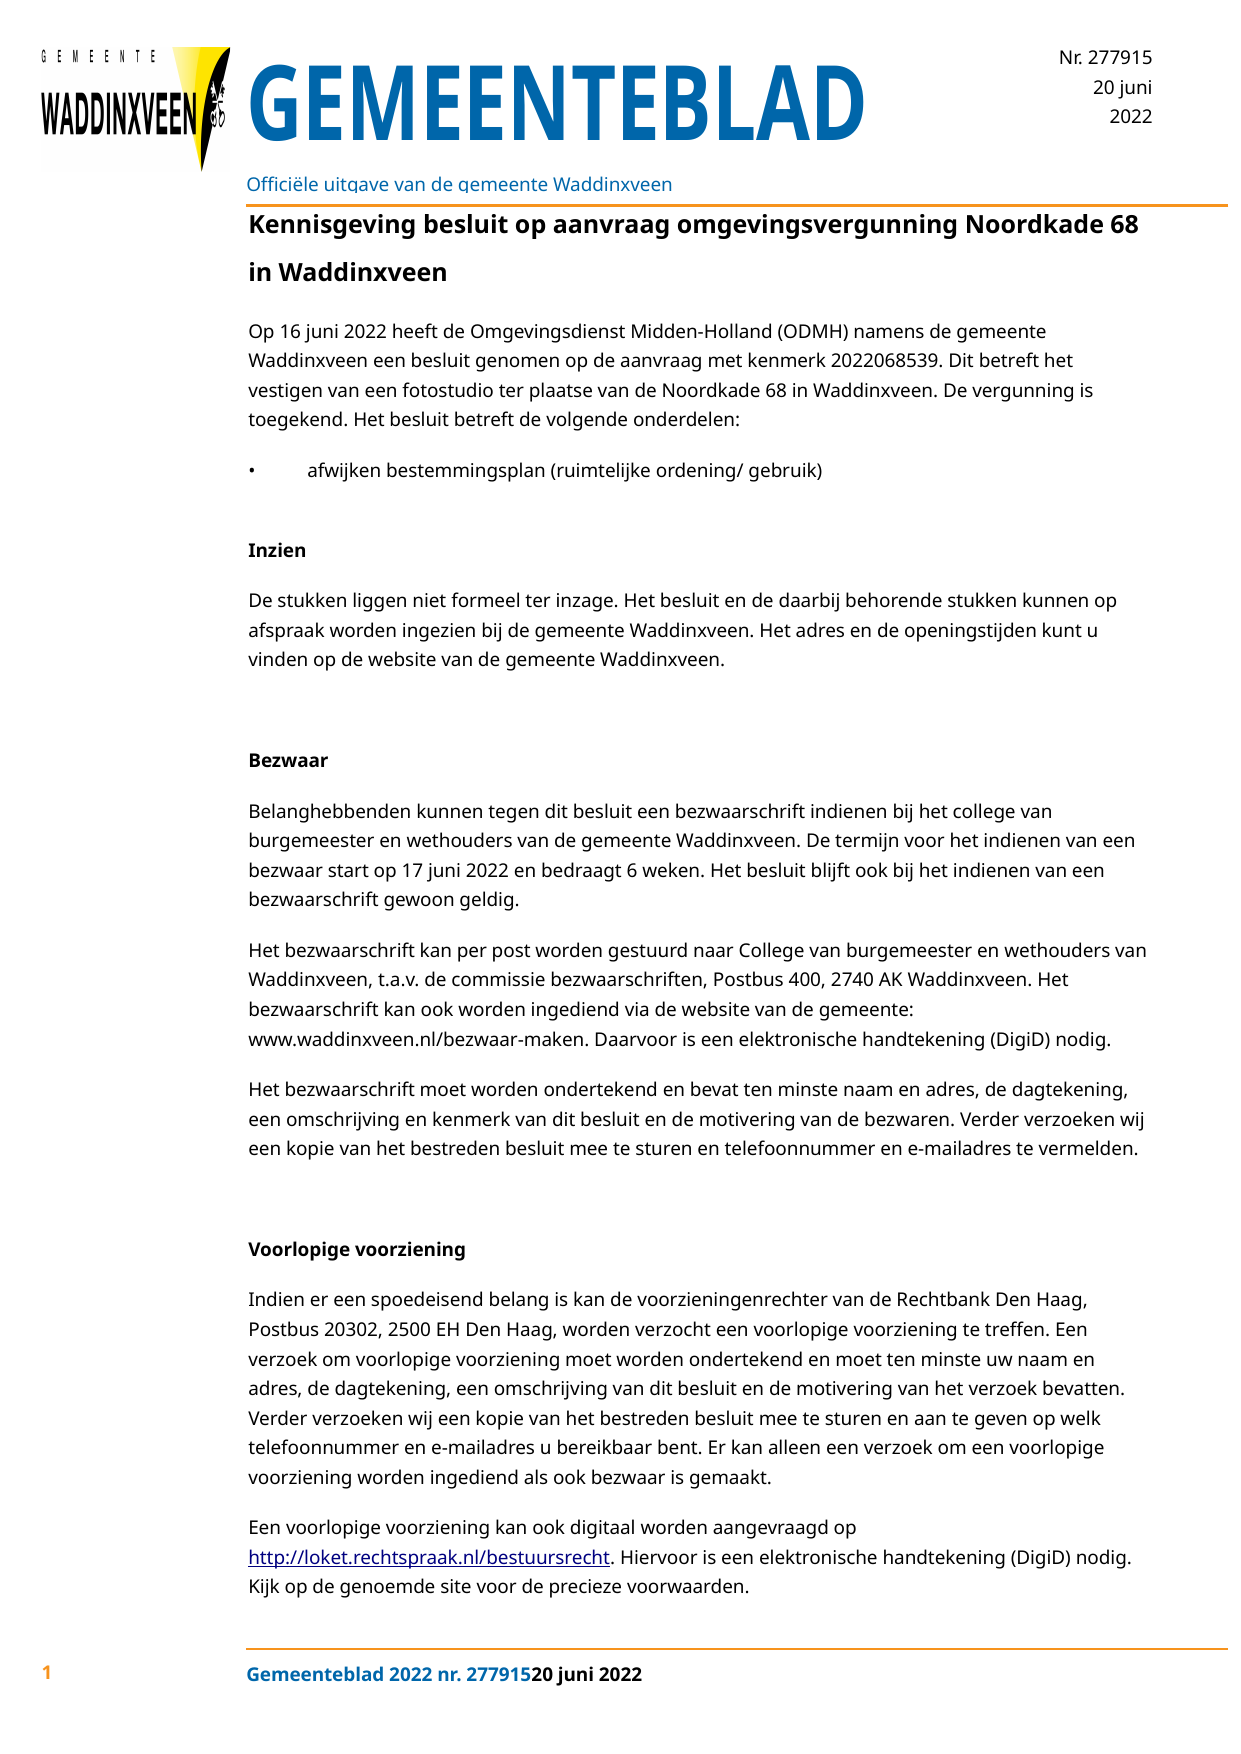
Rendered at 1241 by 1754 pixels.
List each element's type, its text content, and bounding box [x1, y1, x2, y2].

text Inzien [248, 537, 1152, 563]
text Het bezwaarschrift moet worden ondertekend en bevat ten minste naam en adres, de dagtekening, een omschrijving en kenmerk van dit besluit en de motivering van de bezwaren. Verder verzoeken wij een kopie van het bestreden besluit mee te sturen en telefoonnummer en e-mailadres te vermelden. [248, 1076, 1152, 1161]
text Voorlopige voorziening [248, 1236, 1152, 1262]
text Het bezwaarschrift kan per post worden gestuurd naar College van burgemeester en wethouders van Waddinxveen, t.a.v. de commissie bezwaarschriften, Postbus 400, 2740 AK Waddinxveen. Het bezwaarschrift kan ook worden ingediend via de website van de gemeente: www.waddinxveen.nl/bezwaar-maken. Daarvoor is een elektronische handtekening (DigiD) nodig. [248, 937, 1152, 1052]
list afwijken bestemmingsplan (ruimtelijke ordening/ gebruik) [248, 457, 1152, 483]
text Belanghebbenden kunnen tegen dit besluit een bezwaarschrift indienen bij het college van burgemeester en wethouders van de gemeente Waddinxveen. De termijn voor het indienen van een bezwaar start op 17 juni 2022 en bedraagt 6 weken. Het besluit blijft ook bij het indienen van een bezwaarschrift gewoon geldig. [248, 798, 1152, 912]
text Een voorlopige voorziening kan ook digitaal worden aangevraagd op http://loket.rechtspraak.nl/bestuursrecht. Hiervoor is een elektronische handtekening (DigiD) nodig. Kijk op de genoemde site voor de precieze voorwaarden. [248, 1514, 1152, 1599]
text Bezwaar [248, 747, 1152, 773]
text De stukken liggen niet formeel ter inzage. Het besluit en de daarbij behorende stukken kunnen op afspraak worden ingezien bij de gemeente Waddinxveen. Het adres en de openingstijden kunt u vinden op de website van de gemeente Waddinxveen. [248, 587, 1152, 672]
text Op 16 juni 2022 heeft de Omgevingsdienst Midden-Holland (ODMH) namens de gemeente Waddinxveen een besluit genomen op de aanvraag met kenmerk 2022068539. Dit betreft het vestigen van een fotostudio ter plaatse van de Noordkade 68 in Waddinxveen. De vergunning is toegekend. Het besluit betreft de volgende onderdelen: [248, 318, 1152, 432]
text Indien er een spoedeisend belang is kan de voorzieningenrechter van de Rechtbank Den Haag, Postbus 20302, 2500 EH Den Haag, worden verzocht een voorlopige voorziening te treffen. Een verzoek om voorlopige voorziening moet worden ondertekend en moet ten minste uw naam en adres, de dagtekening, een omschrijving van dit besluit en de motivering van het verzoek bevatten. Verder verzoeken wij een kopie van het bestreden besluit mee te sturen en aan te geven op welk telefoonnummer en e-mailadres u bereikbaar bent. Er kan alleen een verzoek om een voorlopige voorziening worden ingediend als ook bezwaar is gemaakt. [248, 1287, 1152, 1490]
text Kennisgeving besluit op aanvraag omgevingsvergunning Noordkade 68 in Waddinxveen [248, 207, 1152, 288]
picture [41, 47, 231, 172]
